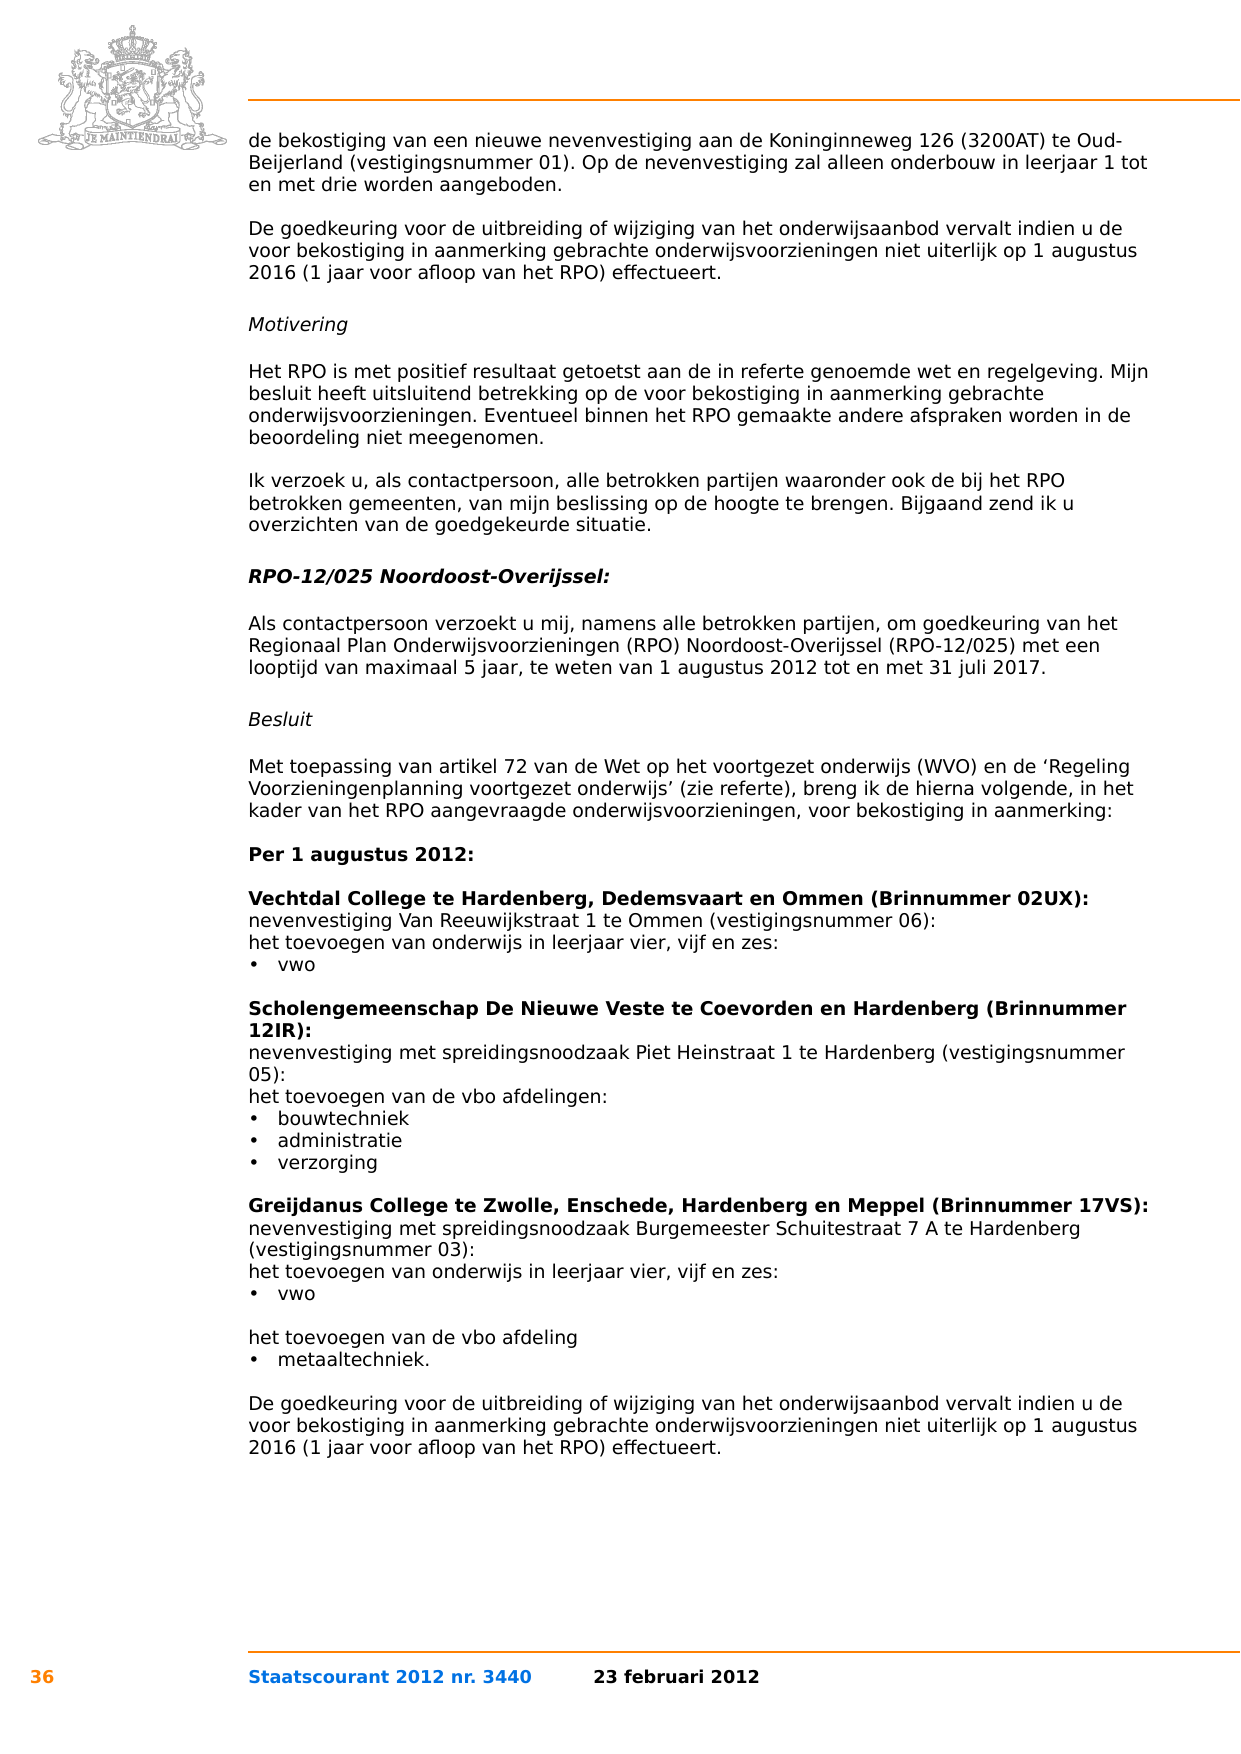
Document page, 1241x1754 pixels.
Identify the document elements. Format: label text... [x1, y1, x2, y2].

text • bouwtechniek [248, 1108, 1163, 1129]
text Per 1 augustus 2012: [248, 844, 1163, 866]
text nevenvestiging met spreidingsnoodzaak Burgemeester Schuitestraat 7 A te Hardenberg (vestigingsnummer 03): [248, 1217, 1163, 1261]
text De goedkeuring voor de uitbreiding of wijziging van het onderwijsaanbod vervalt indien u de voor bekostiging in aanmerking gebrachte onderwijsvoorzieningen niet uiterlijk op 1 augustus 2016 (1 jaar voor afloop van het RPO) effectueert. [248, 1393, 1163, 1459]
text Met toepassing van artikel 72 van de Wet op het voortgezet onderwijs (WVO) en de ‘Regeling Voorzieningenplanning voortgezet onderwijs’ (zie referte), breng ik de hierna volgende, in het kader van het RPO aangevraagde onderwijsvoorzieningen, voor bekostiging in aanmerking: [248, 756, 1163, 822]
text nevenvestiging met spreidingsnoodzaak Piet Heinstraat 1 te Hardenberg (vestigingsnummer 05): [248, 1042, 1163, 1086]
text nevenvestiging Van Reeuwijkstraat 1 te Ommen (vestigingsnummer 06): [248, 910, 1163, 932]
text De goedkeuring voor de uitbreiding of wijziging van het onderwijsaanbod vervalt indien u de voor bekostiging in aanmerking gebrachte onderwijsvoorzieningen niet uiterlijk op 1 augustus 2016 (1 jaar voor afloop van het RPO) effectueert. [248, 218, 1163, 284]
text Als contactpersoon verzoekt u mij, namens alle betrokken partijen, om goedkeuring van het Regionaal Plan Onderwijsvoorzieningen (RPO) Noordoost-Overijssel (RPO-12/025) met een looptijd van maximaal 5 jaar, te weten van 1 augustus 2012 tot en met 31 juli 2017. [248, 613, 1163, 679]
text het toevoegen van de vbo afdelingen: [248, 1086, 1163, 1108]
subtitle Motivering [248, 314, 1163, 336]
text • verzorging [248, 1152, 1163, 1173]
text Greijdanus College te Zwolle, Enschede, Hardenberg en Meppel (Brinnummer 17VS): [248, 1195, 1163, 1217]
text Scholengemeenschap De Nieuwe Veste te Coevorden en Hardenberg (Brinnummer 12IR): [248, 998, 1163, 1042]
text het toevoegen van onderwijs in leerjaar vier, vijf en zes: [248, 932, 1163, 954]
text het toevoegen van de vbo afdeling [248, 1327, 1163, 1349]
text Het RPO is met positief resultaat getoetst aan de in referte genoemde wet en regelgeving. Mijn besluit heeft uitsluitend betrekking op de voor bekostiging in aanmerking gebrachte onderwijsvoorzieningen. Eventueel binnen het RPO gemaakte andere afspraken worden in de beoordeling niet meegenomen. [248, 361, 1163, 448]
text Ik verzoek u, als contactpersoon, alle betrokken partijen waaronder ook de bij het RPO betrokken gemeenten, van mijn beslissing op de hoogte te brengen. Bijgaand zend ik u overzichten van de goedgekeurde situatie. [248, 470, 1163, 536]
text • vwo [248, 1283, 1163, 1305]
picture [38, 25, 227, 150]
subtitle RPO-12/025 Noordoost-Overijssel: [248, 566, 1163, 588]
text • metaaltechniek. [248, 1349, 1163, 1371]
text • administratie [248, 1129, 1163, 1152]
text Vechtdal College te Hardenberg, Dedemsvaart en Ommen (Brinnummer 02UX): [248, 888, 1163, 910]
subtitle Besluit [248, 709, 1163, 731]
text het toevoegen van onderwijs in leerjaar vier, vijf en zes: [248, 1261, 1163, 1283]
text de bekostiging van een nieuwe nevenvestiging aan de Koninginneweg 126 (3200AT) te Oud-Beijerland (vestigingsnummer 01). Op de nevenvestiging zal alleen onderbouw in leerjaar 1 tot en met drie worden aangeboden. [248, 130, 1163, 196]
text • vwo [248, 954, 1163, 976]
